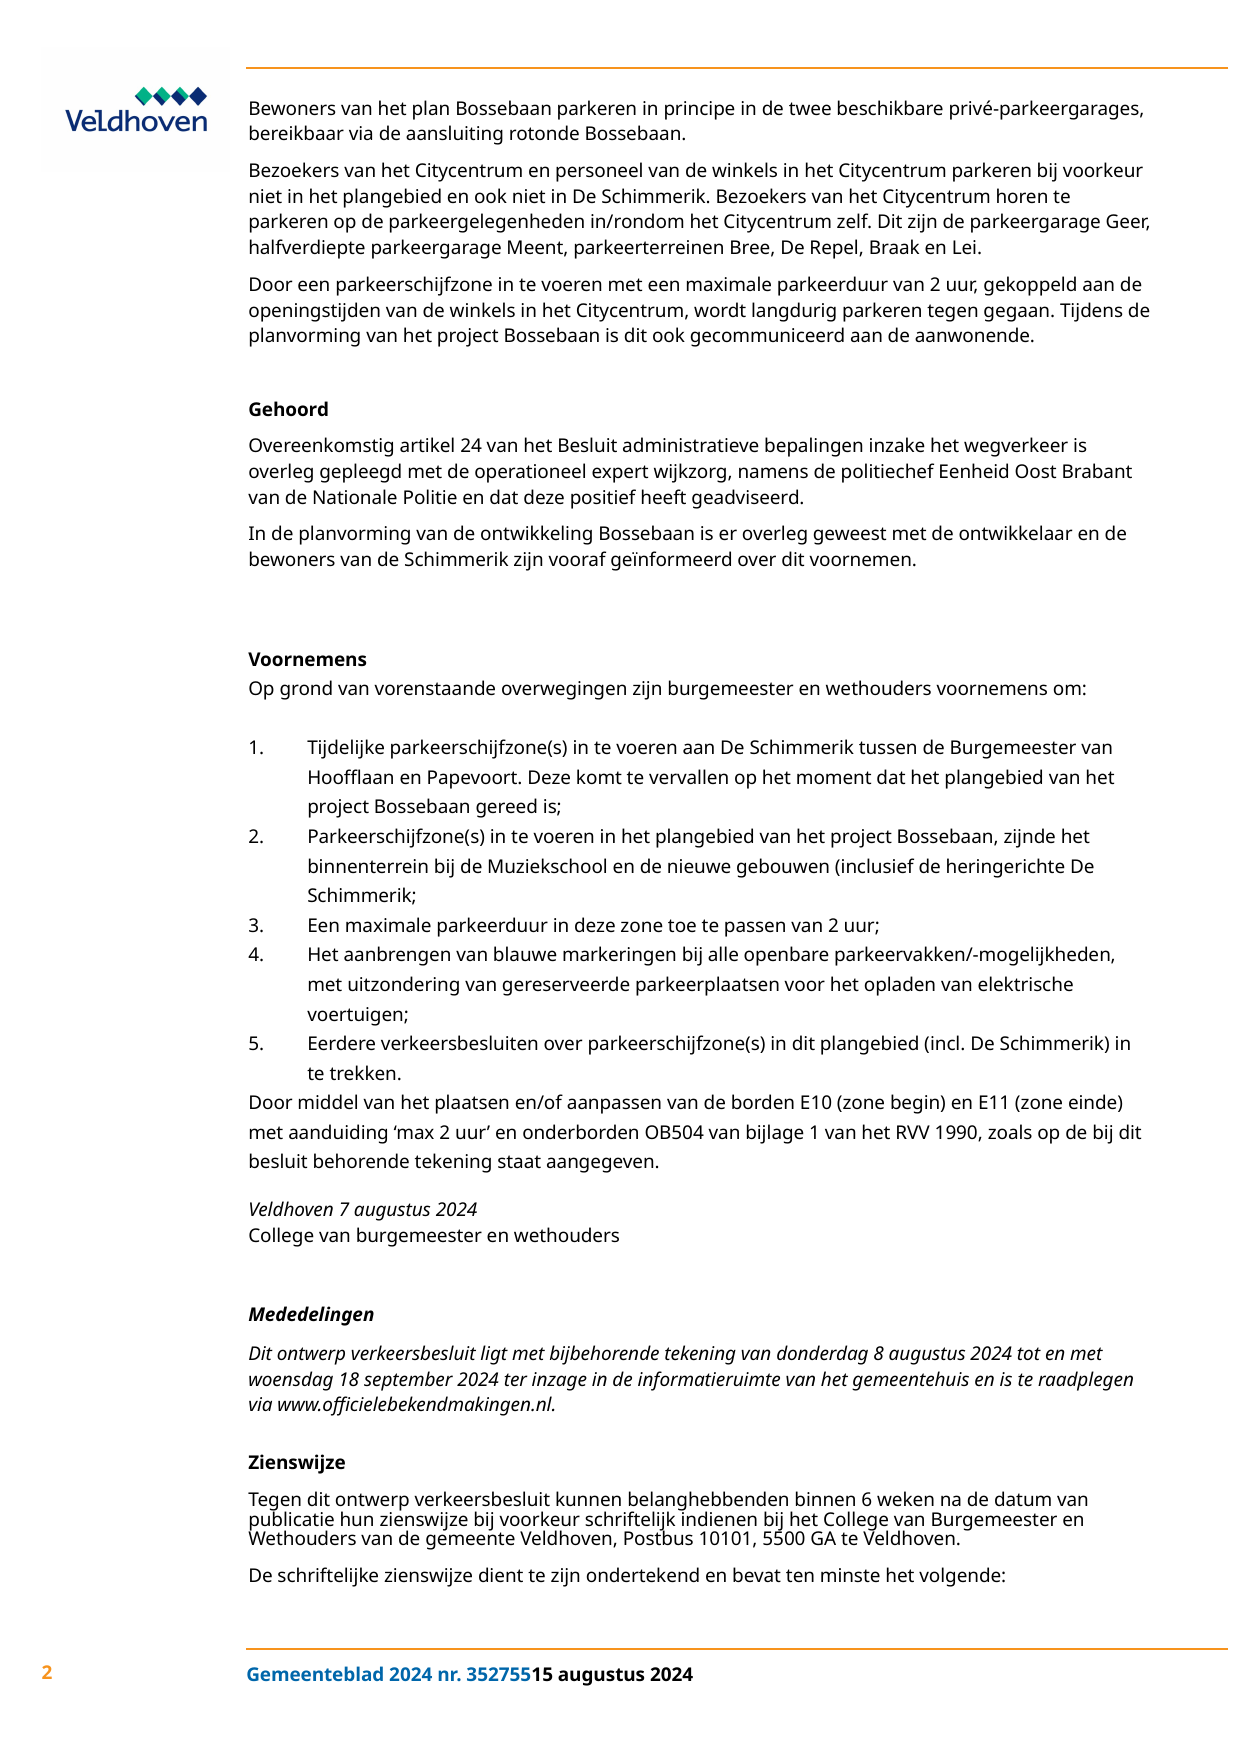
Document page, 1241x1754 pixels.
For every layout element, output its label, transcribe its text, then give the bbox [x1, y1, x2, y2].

text Op grond van vorenstaande overwegingen zijn burgemeester en wethouders voornemens om: [248, 675, 1152, 701]
text Overeenkomstig artikel 24 van het Besluit administratieve bepalingen inzake het wegverkeer is overleg gepleegd met de operationeel expert wijkzorg, namens de politiechef Eenheid Oost Brabant van de Nationale Politie en dat deze positief heeft geadviseerd. [248, 432, 1152, 510]
text Gehoord [248, 396, 1152, 422]
text Tegen dit ontwerp verkeersbesluit kunnen belanghebbenden binnen 6 weken na de datum van publicatie hun zienswijze bij voorkeur schriftelijk indienen bij het College van Burgemeester en Wethouders van de gemeente Veldhoven, Postbus 10101, 5500 GA te Veldhoven. [248, 1491, 1152, 1549]
text Door middel van het plaatsen en/of aanpassen van de borden E10 (zone begin) en E11 (zone einde) met aanduiding ‘max 2 uur’ en onderborden OB504 van bijlage 1 van het RVV 1990, zoals op de bij dit besluit behorende tekening staat aangegeven. [248, 1089, 1152, 1174]
list Parkeerschijfzone(s) in te voeren in het plangebied van het project Bossebaan, zijnde het binnenterrein bij de Muziekschool en de nieuwe gebouwen (inclusief de heringerichte De Schimmerik; [248, 823, 1152, 908]
text Zienswijze [248, 1454, 1152, 1473]
list Eerdere verkeersbesluiten over parkeerschijfzone(s) in dit plangebied (incl. De Schimmerik) in te trekken. [248, 1030, 1152, 1086]
list Het aanbrengen van blauwe markeringen bij alle openbare parkeervakken/-mogelijkheden, met uitzondering van gereserveerde parkeerplaatsen voor het opladen van elektrische voertuigen; [248, 942, 1152, 1026]
text Dit ontwerp verkeersbesluit ligt met bijbehorende tekening van donderdag 8 augustus 2024 tot en met woensdag 18 september 2024 ter inzage in de informatieruimte van het gemeentehuis en is te raadplegen via www.officielebekendmakingen.nl. [248, 1340, 1152, 1417]
text In de planvorming van de ontwikkeling Bossebaan is er overleg geweest met de ontwikkelaar en de bewoners van de Schimmerik zijn vooraf geïnformeerd over dit voornemen. [248, 521, 1152, 572]
text De schriftelijke zienswijze dient te zijn ondertekend en bevat ten minste het volgende: [248, 1567, 1152, 1586]
text Bewoners van het plan Bossebaan parkeren in principe in de twee beschikbare privé-parkeergarages, bereikbaar via de aansluiting rotonde Bossebaan. [248, 95, 1152, 146]
text Bezoekers van het Citycentrum en personeel van de winkels in het Citycentrum parkeren bij voorkeur niet in het plangebied en ook niet in De Schimmerik. Bezoekers van het Citycentrum horen te parkeren op de parkeergelegenheden in/rondom het Citycentrum zelf. Dit zijn de parkeergarage Geer, halfverdiepte parkeergarage Meent, parkeerterreinen Bree, De Repel, Braak en Lei. [248, 157, 1152, 260]
text Mededelingen [248, 1301, 1152, 1327]
text Door een parkeerschijfzone in te voeren met een maximale parkeerduur van 2 uur, gekoppeld aan de openingstijden van de winkels in het Citycentrum, wordt langdurig parkeren tegen gegaan. Tijdens de planvorming van het project Bossebaan is dit ook gecommuniceerd aan de aanwonende. [248, 271, 1152, 348]
text Veldhoven 7 augustus 2024 [248, 1196, 1152, 1222]
list Tijdelijke parkeerschijfzone(s) in te voeren aan De Schimmerik tussen de Burgemeester van Hoofflaan en Papevoort. Deze komt te vervallen op het moment dat het plangebied van het project Bossebaan gereed is; [248, 734, 1152, 819]
text College van burgemeester en wethouders [248, 1222, 1152, 1248]
list Een maximale parkeerduur in deze zone toe te passen van 2 uur; [248, 912, 1152, 938]
text Voornemens [248, 646, 1152, 671]
picture [41, 47, 231, 172]
